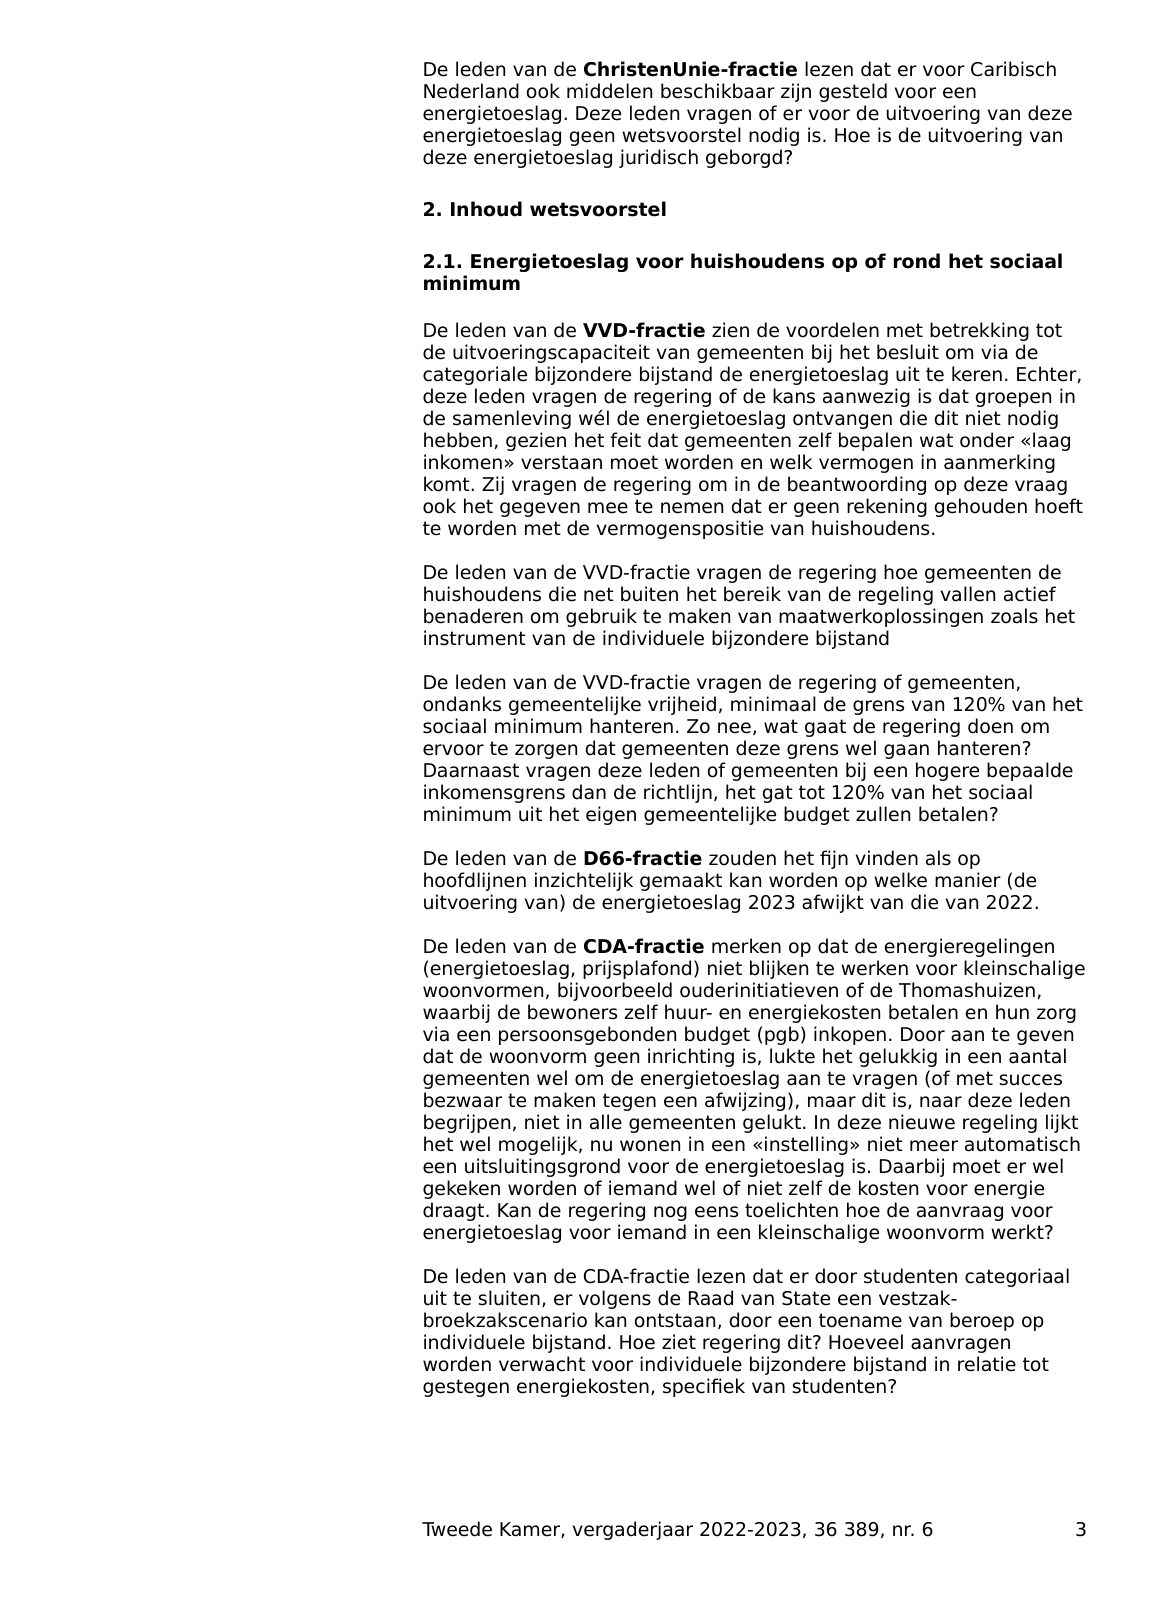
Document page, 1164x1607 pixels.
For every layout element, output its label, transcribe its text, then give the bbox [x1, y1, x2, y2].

text De leden van de ChristenUnie-fractie lezen dat er voor Caribisch Nederland ook middelen beschikbaar zijn gesteld voor een energietoeslag. Deze leden vragen of er voor de uitvoering van deze energietoeslag geen wetsvoorstel nodig is. Hoe is de uitvoering van deze energietoeslag juridisch geborgd? [422, 59, 1087, 169]
text De leden van de CDA-fractie merken op dat de energieregelingen (energietoeslag, prijsplafond) niet blijken te werken voor kleinschalige woonvormen, bijvoorbeeld ouderinitiatieven of de Thomashuizen, waarbij de bewoners zelf huur- en energiekosten betalen en hun zorg via een persoonsgebonden budget (pgb) inkopen. Door aan te geven dat de woonvorm geen inrichting is, lukte het gelukkig in een aantal gemeenten wel om de energietoeslag aan te vragen (of met succes bezwaar te maken tegen een afwijzing), maar dit is, naar deze leden begrijpen, niet in alle gemeenten gelukt. In deze nieuwe regeling lijkt het wel mogelijk, nu wonen in een «instelling» niet meer automatisch een uitsluitingsgrond voor de energietoeslag is. Daarbij moet er wel gekeken worden of iemand wel of niet zelf de kosten voor energie draagt. Kan de regering nog eens toelichten hoe de aanvraag voor energietoeslag voor iemand in een kleinschalige woonvorm werkt? [422, 936, 1087, 1244]
text De leden van de VVD-fractie vragen de regering hoe gemeenten de huishoudens die net buiten het bereik van de regeling vallen actief benaderen om gebruik te maken van maatwerkoplossingen zoals het instrument van de individuele bijzondere bijstand [422, 562, 1087, 650]
text De leden van de VVD-fractie vragen de regering of gemeenten, ondanks gemeentelijke vrijheid, minimaal de grens van 120% van het sociaal minimum hanteren. Zo nee, wat gaat de regering doen om ervoor te zorgen dat gemeenten deze grens wel gaan hanteren? Daarnaast vragen deze leden of gemeenten bij een hogere bepaalde inkomensgrens dan de richtlijn, het gat tot 120% van het sociaal minimum uit het eigen gemeentelijke budget zullen betalen? [422, 672, 1087, 826]
subtitle 2. Inhoud wetsvoorstel [422, 199, 1087, 221]
text De leden van de D66-fractie zouden het fijn vinden als op hoofdlijnen inzichtelijk gemaakt kan worden op welke manier (de uitvoering van) de energietoeslag 2023 afwijkt van die van 2022. [422, 848, 1087, 914]
text De leden van de VVD-fractie zien de voordelen met betrekking tot de uitvoeringscapaciteit van gemeenten bij het besluit om via de categoriale bijzondere bijstand de energietoeslag uit te keren. Echter, deze leden vragen de regering of de kans aanwezig is dat groepen in de samenleving wél de energietoeslag ontvangen die dit niet nodig hebben, gezien het feit dat gemeenten zelf bepalen wat onder «laag inkomen» verstaan moet worden en welk vermogen in aanmerking komt. Zij vragen de regering om in de beantwoording op deze vraag ook het gegeven mee te nemen dat er geen rekening gehouden hoeft te worden met de vermogenspositie van huishoudens. [422, 320, 1087, 540]
subtitle 2.1. Energietoeslag voor huishoudens op of rond het sociaal minimum [422, 251, 1087, 295]
text De leden van de CDA-fractie lezen dat er door studenten categoriaal uit te sluiten, er volgens de Raad van State een vestzak-broekzakscenario kan ontstaan, door een toename van beroep op individuele bijstand. Hoe ziet regering dit? Hoeveel aanvragen worden verwacht voor individuele bijzondere bijstand in relatie tot gestegen energiekosten, specifiek van studenten? [422, 1266, 1087, 1398]
